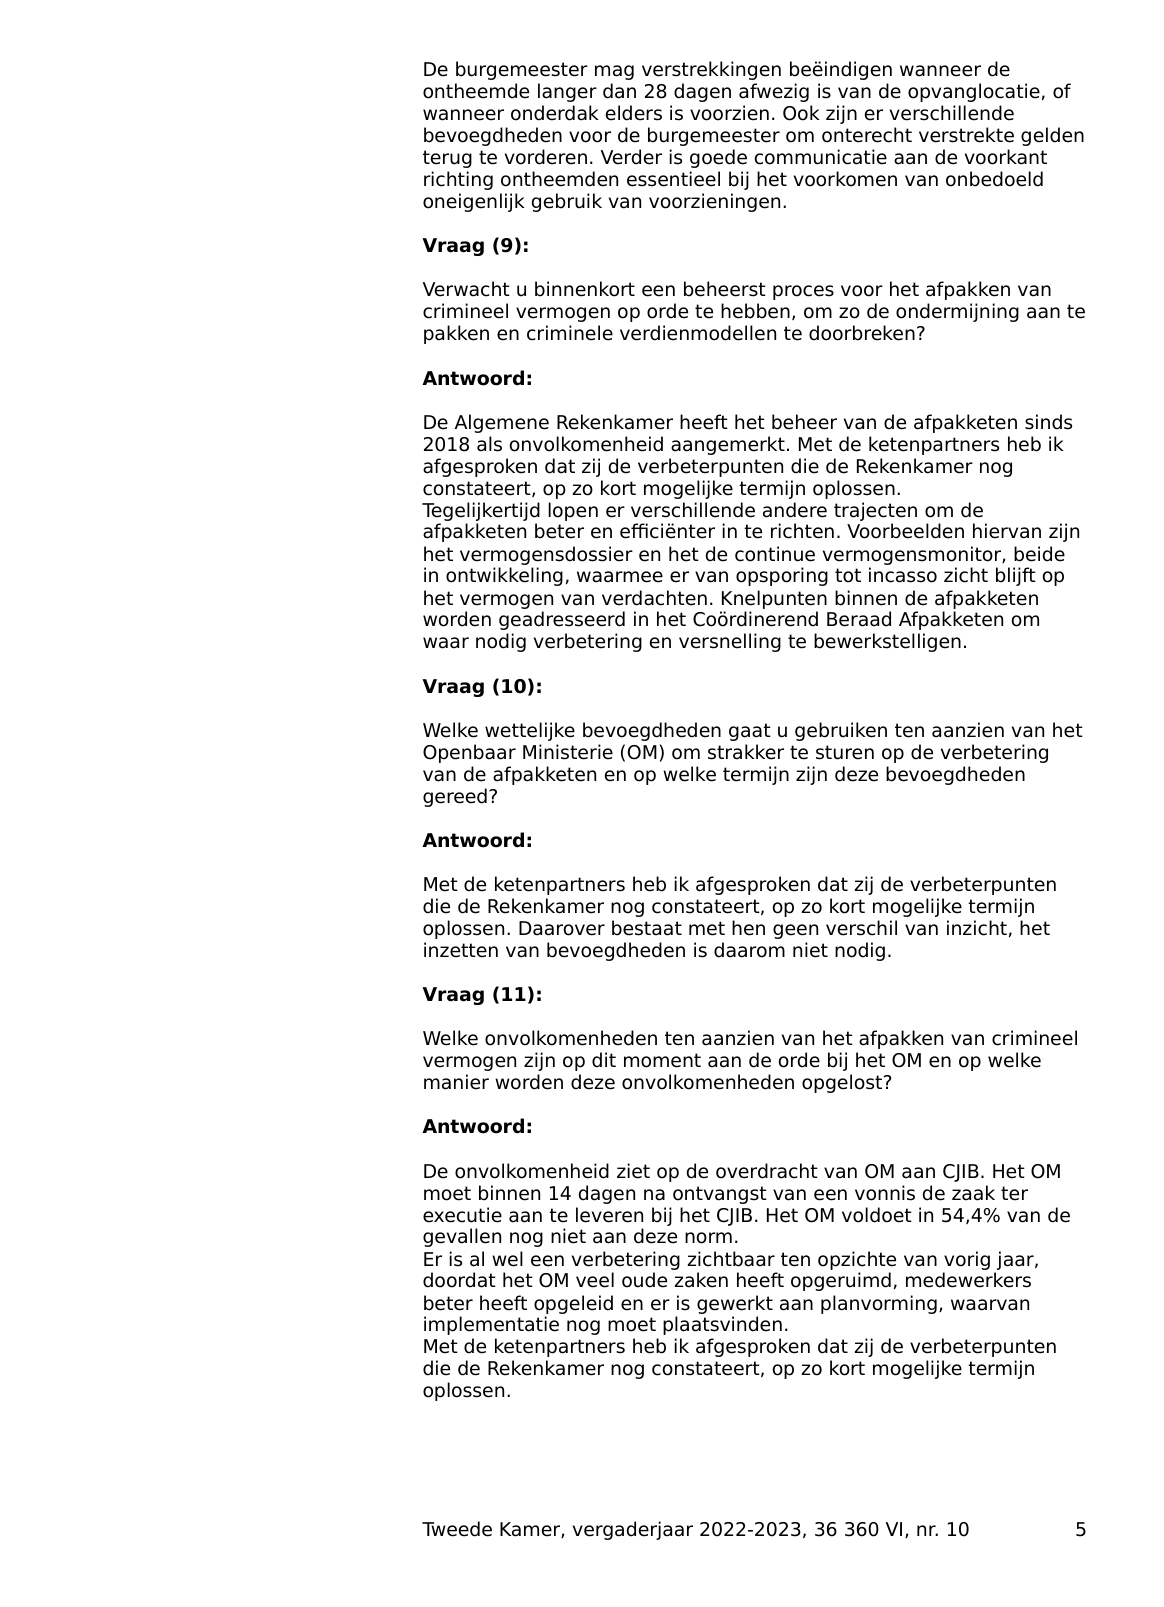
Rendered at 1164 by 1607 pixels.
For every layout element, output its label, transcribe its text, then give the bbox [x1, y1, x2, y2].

text Welke onvolkomenheden ten aanzien van het afpakken van crimineel vermogen zijn op dit moment aan de orde bij het OM en op welke manier worden deze onvolkomenheden opgelost? [422, 1028, 1087, 1094]
subtitle Vraag (9): [422, 235, 1087, 257]
text De burgemeester mag verstrekkingen beëindigen wanneer de ontheemde langer dan 28 dagen afwezig is van de opvanglocatie, of wanneer onderdak elders is voorzien. Ook zijn er verschillende bevoegdheden voor de burgemeester om onterecht verstrekte gelden terug te vorderen. Verder is goede communicatie aan de voorkant richting ontheemden essentieel bij het voorkomen van onbedoeld oneigenlijk gebruik van voorzieningen. [422, 59, 1087, 213]
text Verwacht u binnenkort een beheerst proces voor het afpakken van crimineel vermogen op orde te hebben, om zo de ondermijning aan te pakken en criminele verdienmodellen te doorbreken? [422, 279, 1087, 345]
subtitle Vraag (11): [422, 984, 1087, 1006]
subtitle Antwoord: [422, 1116, 1087, 1138]
text De onvolkomenheid ziet op de overdracht van OM aan CJIB. Het OM moet binnen 14 dagen na ontvangst van een vonnis de zaak ter executie aan te leveren bij het CJIB. Het OM voldoet in 54,4% van de gevallen nog niet aan deze norm. [422, 1161, 1087, 1248]
text De Algemene Rekenkamer heeft het beheer van de afpakketen sinds 2018 als onvolkomenheid aangemerkt. Met de ketenpartners heb ik afgesproken dat zij de verbeterpunten die de Rekenkamer nog constateert, op zo kort mogelijke termijn oplossen. [422, 412, 1087, 499]
subtitle Antwoord: [422, 367, 1087, 389]
text Er is al wel een verbetering zichtbaar ten opzichte van vorig jaar, doordat het OM veel oude zaken heeft opgeruimd, medewerkers beter heeft opgeleid en er is gewerkt aan planvorming, waarvan implementatie nog moet plaatsvinden. [422, 1248, 1087, 1336]
subtitle Antwoord: [422, 830, 1087, 852]
text Met de ketenpartners heb ik afgesproken dat zij de verbeterpunten die de Rekenkamer nog constateert, op zo kort mogelijke termijn oplossen. [422, 1336, 1087, 1402]
text Welke wettelijke bevoegdheden gaat u gebruiken ten aanzien van het Openbaar Ministerie (OM) om strakker te sturen op de verbetering van de afpakketen en op welke termijn zijn deze bevoegdheden gereed? [422, 720, 1087, 808]
text Tegelijkertijd lopen er verschillende andere trajecten om de afpakketen beter en efficiënter in te richten. Voorbeelden hiervan zijn het vermogensdossier en het de continue vermogensmonitor, beide in ontwikkeling, waarmee er van opsporing tot incasso zicht blijft op het vermogen van verdachten. Knelpunten binnen de afpakketen worden geadresseerd in het Coördinerend Beraad Afpakketen om waar nodig verbetering en versnelling te bewerkstelligen. [422, 499, 1087, 653]
subtitle Vraag (10): [422, 676, 1087, 697]
text Met de ketenpartners heb ik afgesproken dat zij de verbeterpunten die de Rekenkamer nog constateert, op zo kort mogelijke termijn oplossen. Daarover bestaat met hen geen verschil van inzicht, het inzetten van bevoegdheden is daarom niet nodig. [422, 874, 1087, 962]
